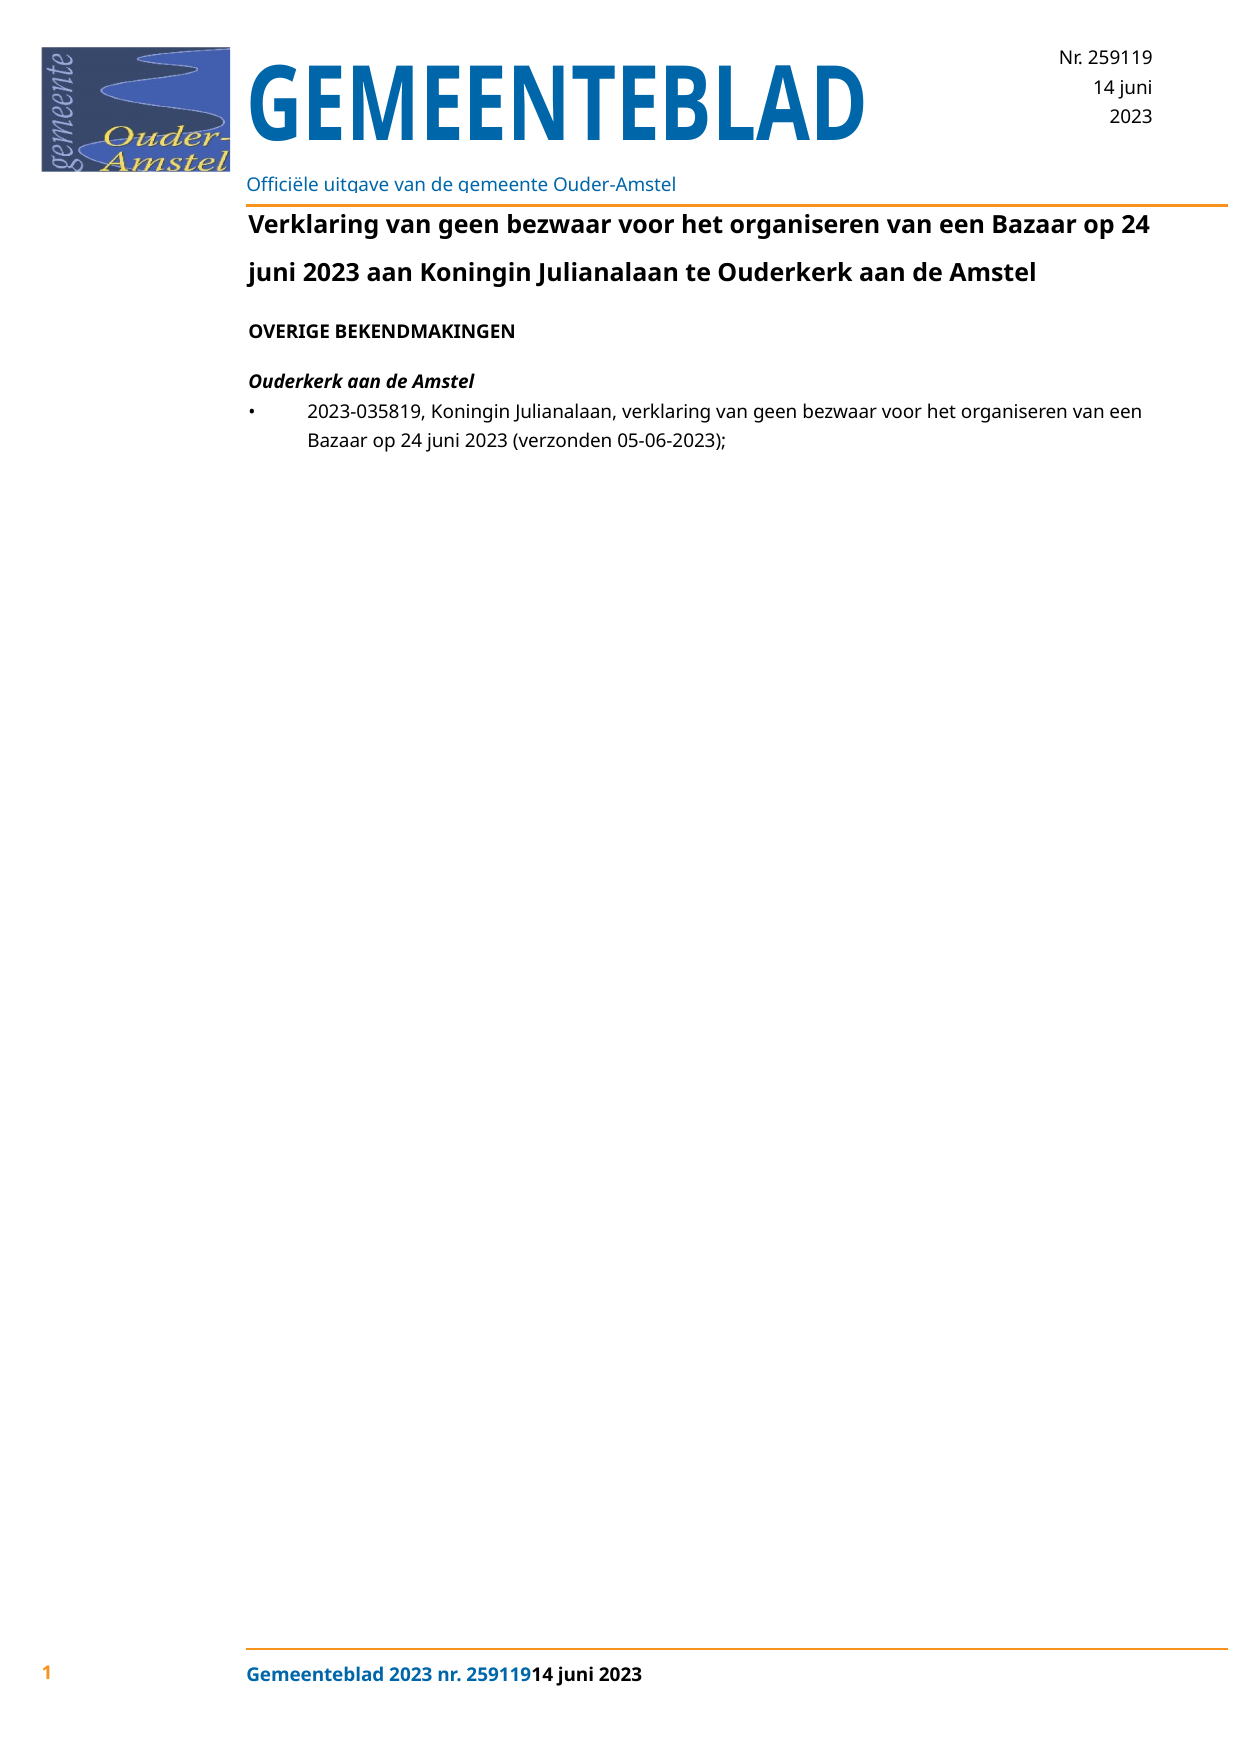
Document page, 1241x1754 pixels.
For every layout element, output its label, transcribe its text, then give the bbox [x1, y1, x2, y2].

text Ouderkerk aan de Amstel [248, 368, 1152, 394]
list 2023-035819, Koningin Julianalaan, verklaring van geen bezwaar voor het organiseren van een Bazaar op 24 juni 2023 (verzonden 05-06-2023); [248, 398, 1152, 453]
text Verklaring van geen bezwaar voor het organiseren van een Bazaar op 24 juni 2023 aan Koningin Julianalaan te Ouderkerk aan de Amstel [248, 207, 1152, 288]
picture [41, 47, 231, 172]
text OVERIGE BEKENDMAKINGEN [248, 318, 1152, 344]
